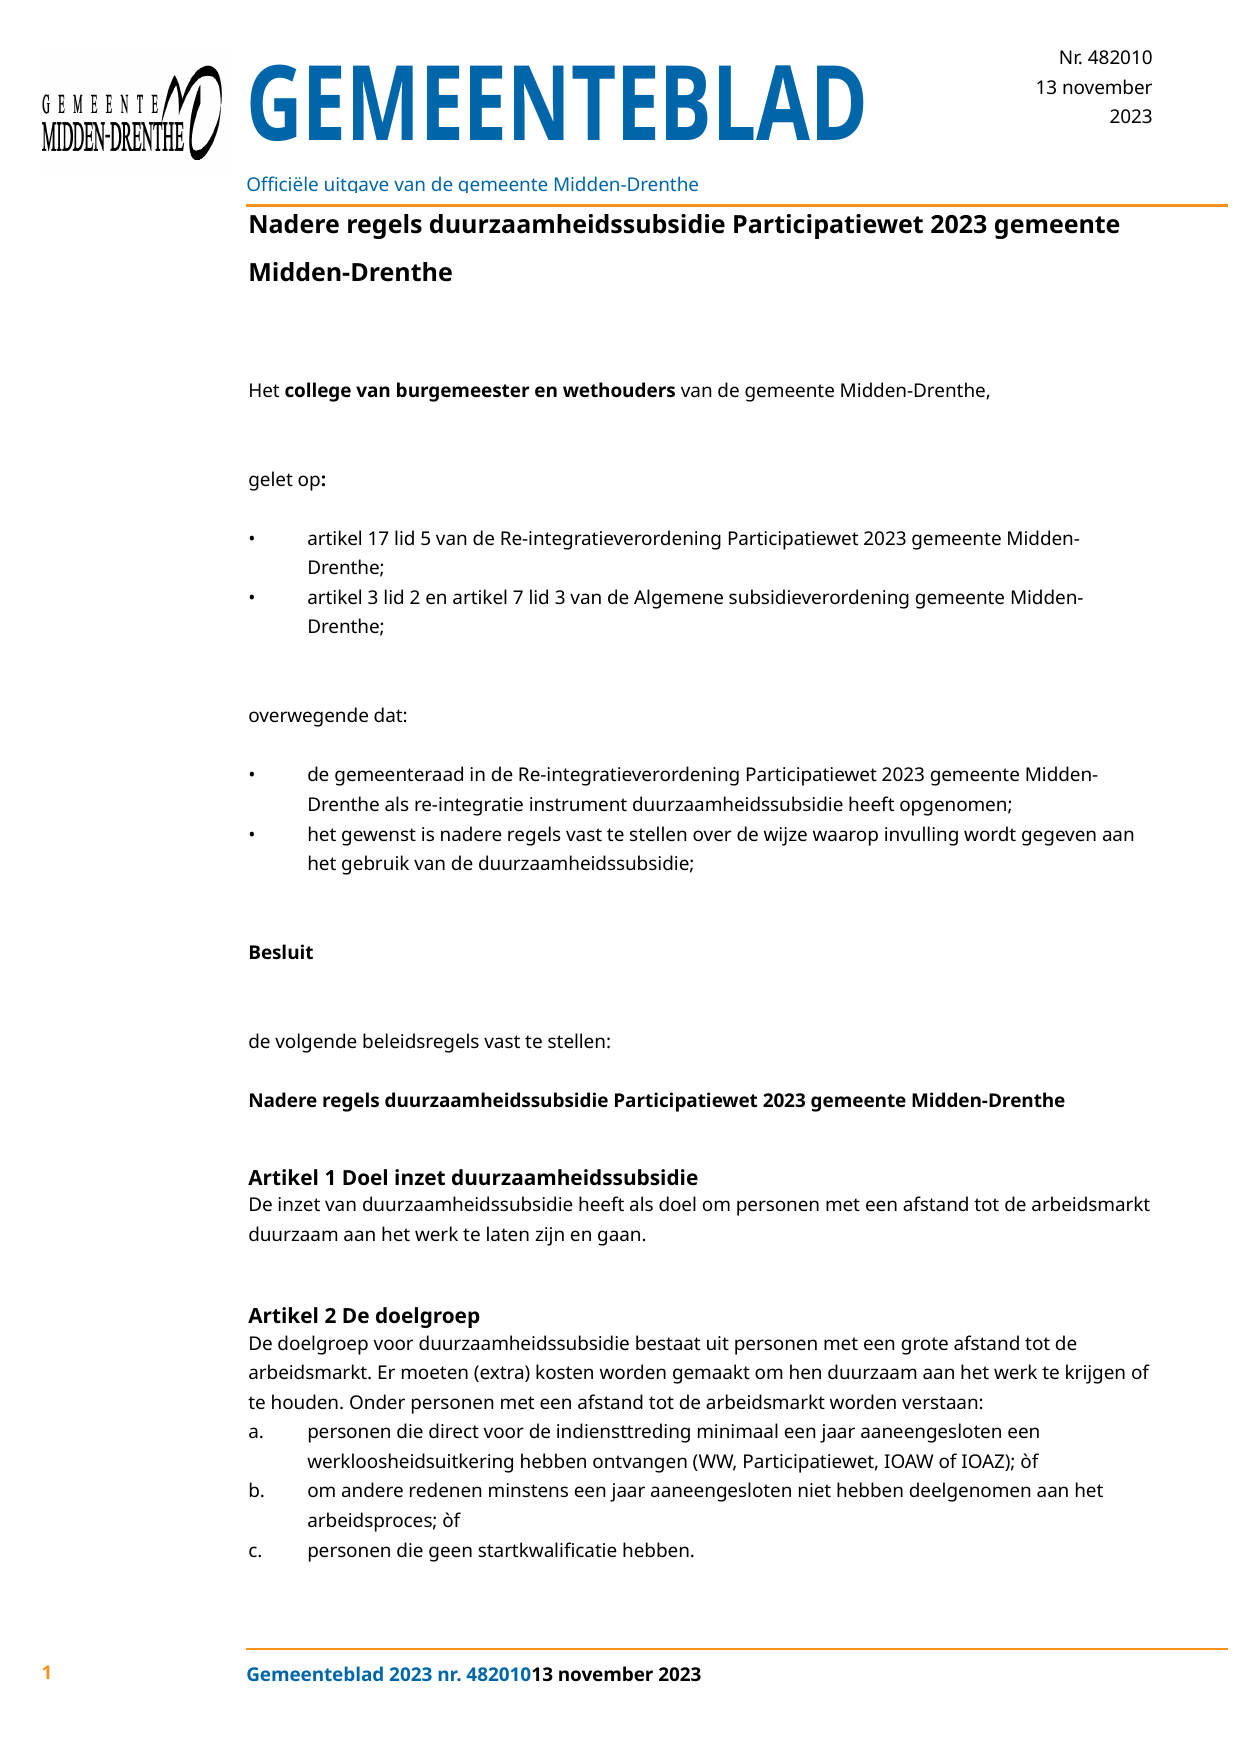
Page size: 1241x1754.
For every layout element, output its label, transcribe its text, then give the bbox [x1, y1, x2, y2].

text Artikel 2 De doelgroep [248, 1301, 1152, 1330]
text Nadere regels duurzaamheidssubsidie Participatiewet 2023 gemeente Midden-Drenthe [248, 207, 1152, 288]
text Het college van burgemeester en wethouders van de gemeente Midden-Drenthe, [248, 377, 1152, 403]
list artikel 3 lid 2 en artikel 7 lid 3 van de Algemene subsidieverordening gemeente Midden-Drenthe; [248, 584, 1152, 639]
list om andere redenen minstens een jaar aaneengesloten niet hebben deelgenomen aan het arbeidsproces; òf [248, 1478, 1152, 1533]
text overwegende dat: [248, 702, 1152, 728]
text Artikel 1 Doel inzet duurzaamheidssubsidie [248, 1163, 1152, 1192]
text Nadere regels duurzaamheidssubsidie Participatiewet 2023 gemeente Midden-Drenthe [248, 1087, 1152, 1113]
list personen die direct voor de indiensttreding minimaal een jaar aaneengesloten een werkloosheidsuitkering hebben ontvangen (WW, Participatiewet, IOAW of IOAZ); òf [248, 1418, 1152, 1474]
list personen die geen startkwalificatie hebben. [248, 1537, 1152, 1562]
list de gemeenteraad in de Re-integratieverordening Participatiewet 2023 gemeente Midden-Drenthe als re-integratie instrument duurzaamheidssubsidie heeft opgenomen; [248, 762, 1152, 817]
text Besluit [248, 939, 1152, 965]
text gelet op: [248, 466, 1152, 492]
list het gewenst is nadere regels vast te stellen over de wijze waarop invulling wordt gegeven aan het gebruik van de duurzaamheidssubsidie; [248, 821, 1152, 876]
picture [41, 47, 231, 172]
text De inzet van duurzaamheidssubsidie heeft als doel om personen met een afstand tot de arbeidsmarkt duurzaam aan het werk te laten zijn en gaan. [248, 1192, 1152, 1247]
text De doelgroep voor duurzaamheidssubsidie bestaat uit personen met een grote afstand tot de arbeidsmarkt. Er moeten (extra) kosten worden gemaakt om hen duurzaam aan het werk te krijgen of te houden. Onder personen met een afstand tot de arbeidsmarkt worden verstaan: [248, 1330, 1152, 1414]
text de volgende beleidsregels vast te stellen: [248, 1028, 1152, 1054]
list artikel 17 lid 5 van de Re-integratieverordening Participatiewet 2023 gemeente Midden-Drenthe; [248, 525, 1152, 580]
